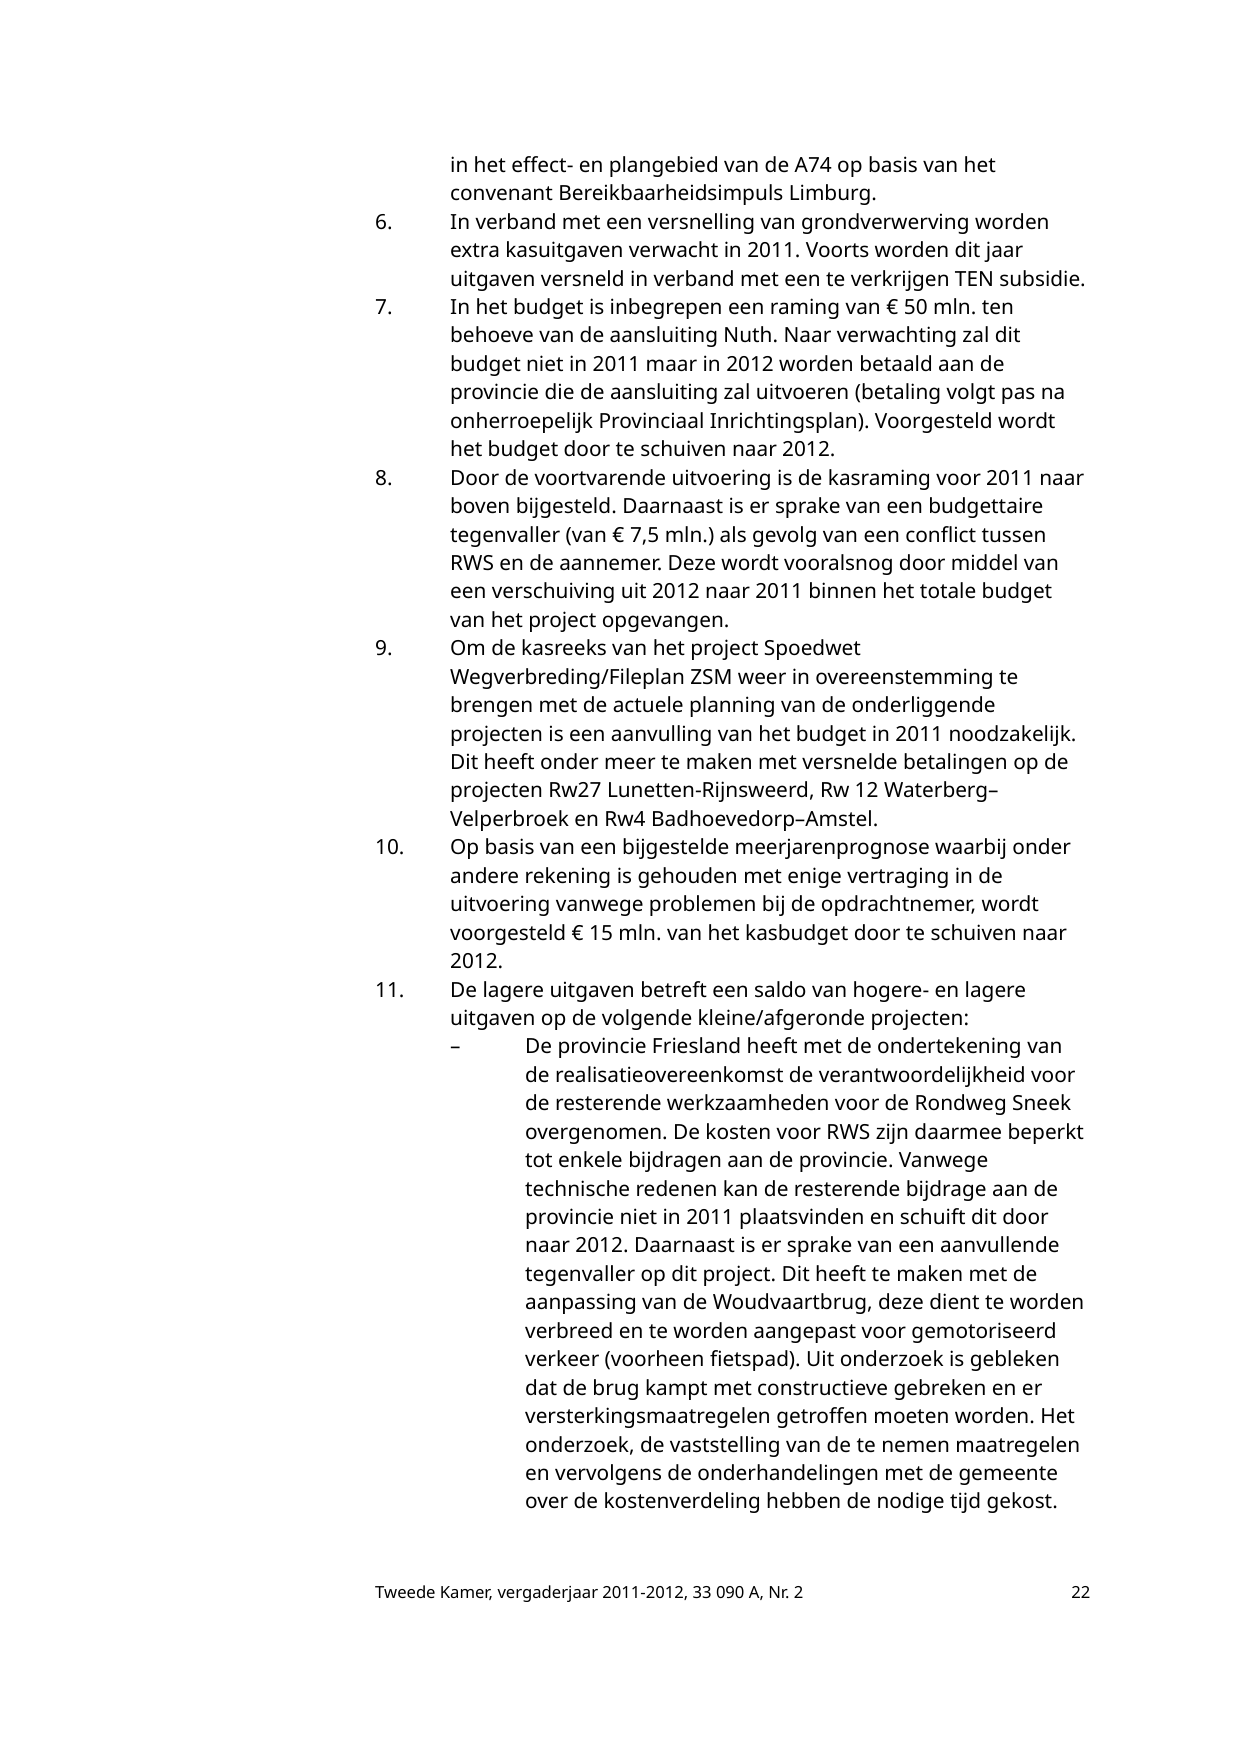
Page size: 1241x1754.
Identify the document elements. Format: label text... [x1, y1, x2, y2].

list in het effect- en plangebied van de A74 op basis van het convenant Bereikbaarheidsimpuls Limburg. [375, 150, 1090, 207]
list In het budget is inbegrepen een raming van € 50 mln. ten behoeve van de aansluiting Nuth. Naar verwachting zal dit budget niet in 2011 maar in 2012 worden betaald aan de provincie die de aansluiting zal uitvoeren (betaling volgt pas na onherroepelijk Provinciaal Inrichtingsplan). Voorgesteld wordt het budget door te schuiven naar 2012. [375, 292, 1090, 463]
list Om de kasreeks van het project Spoedwet Wegverbreding/Fileplan ZSM weer in overeenstemming te brengen met de actuele planning van de onderliggende projecten is een aanvulling van het budget in 2011 noodzakelijk. Dit heeft onder meer te maken met versnelde betalingen op de projecten Rw27 Lunetten-Rijnsweerd, Rw 12 Waterberg–Velperbroek en Rw4 Badhoevedorp–Amstel. [375, 633, 1090, 832]
list In verband met een versnelling van grondverwerving worden extra kasuitgaven verwacht in 2011. Voorts worden dit jaar uitgaven versneld in verband met een te verkrijgen TEN subsidie. [375, 207, 1090, 292]
list De provincie Friesland heeft met de ondertekening van de realisatieovereenkomst de verantwoordelijkheid voor de resterende werkzaamheden voor de Rondweg Sneek overgenomen. De kosten voor RWS zijn daarmee beperkt tot enkele bijdragen aan de provincie. Vanwege technische redenen kan de resterende bijdrage aan de provincie niet in 2011 plaatsvinden en schuift dit door naar 2012. Daarnaast is er sprake van een aanvullende tegenvaller op dit project. Dit heeft te maken met de aanpassing van de Woudvaartbrug, deze dient te worden verbreed en te worden aangepast voor gemotoriseerd verkeer (voorheen fietspad). Uit onderzoek is gebleken dat de brug kampt met constructieve gebreken en er versterkingsmaatregelen getroffen moeten worden. Het onderzoek, de vaststelling van de te nemen maatregelen en vervolgens de onderhandelingen met de gemeente over de kostenverdeling hebben de nodige tijd gekost. [450, 1032, 1090, 1515]
list Door de voortvarende uitvoering is de kasraming voor 2011 naar boven bijgesteld. Daarnaast is er sprake van een budgettaire tegenvaller (van € 7,5 mln.) als gevolg van een conflict tussen RWS en de aannemer. Deze wordt vooralsnog door middel van een verschuiving uit 2012 naar 2011 binnen het totale budget van het project opgevangen. [375, 463, 1090, 633]
list Op basis van een bijgestelde meerjarenprognose waarbij onder andere rekening is gehouden met enige vertraging in de uitvoering vanwege problemen bij de opdrachtnemer, wordt voorgesteld € 15 mln. van het kasbudget door te schuiven naar 2012. [375, 832, 1090, 975]
list De lagere uitgaven betreft een saldo van hogere- en lagere uitgaven op de volgende kleine/afgeronde projecten: [375, 975, 1090, 1032]
